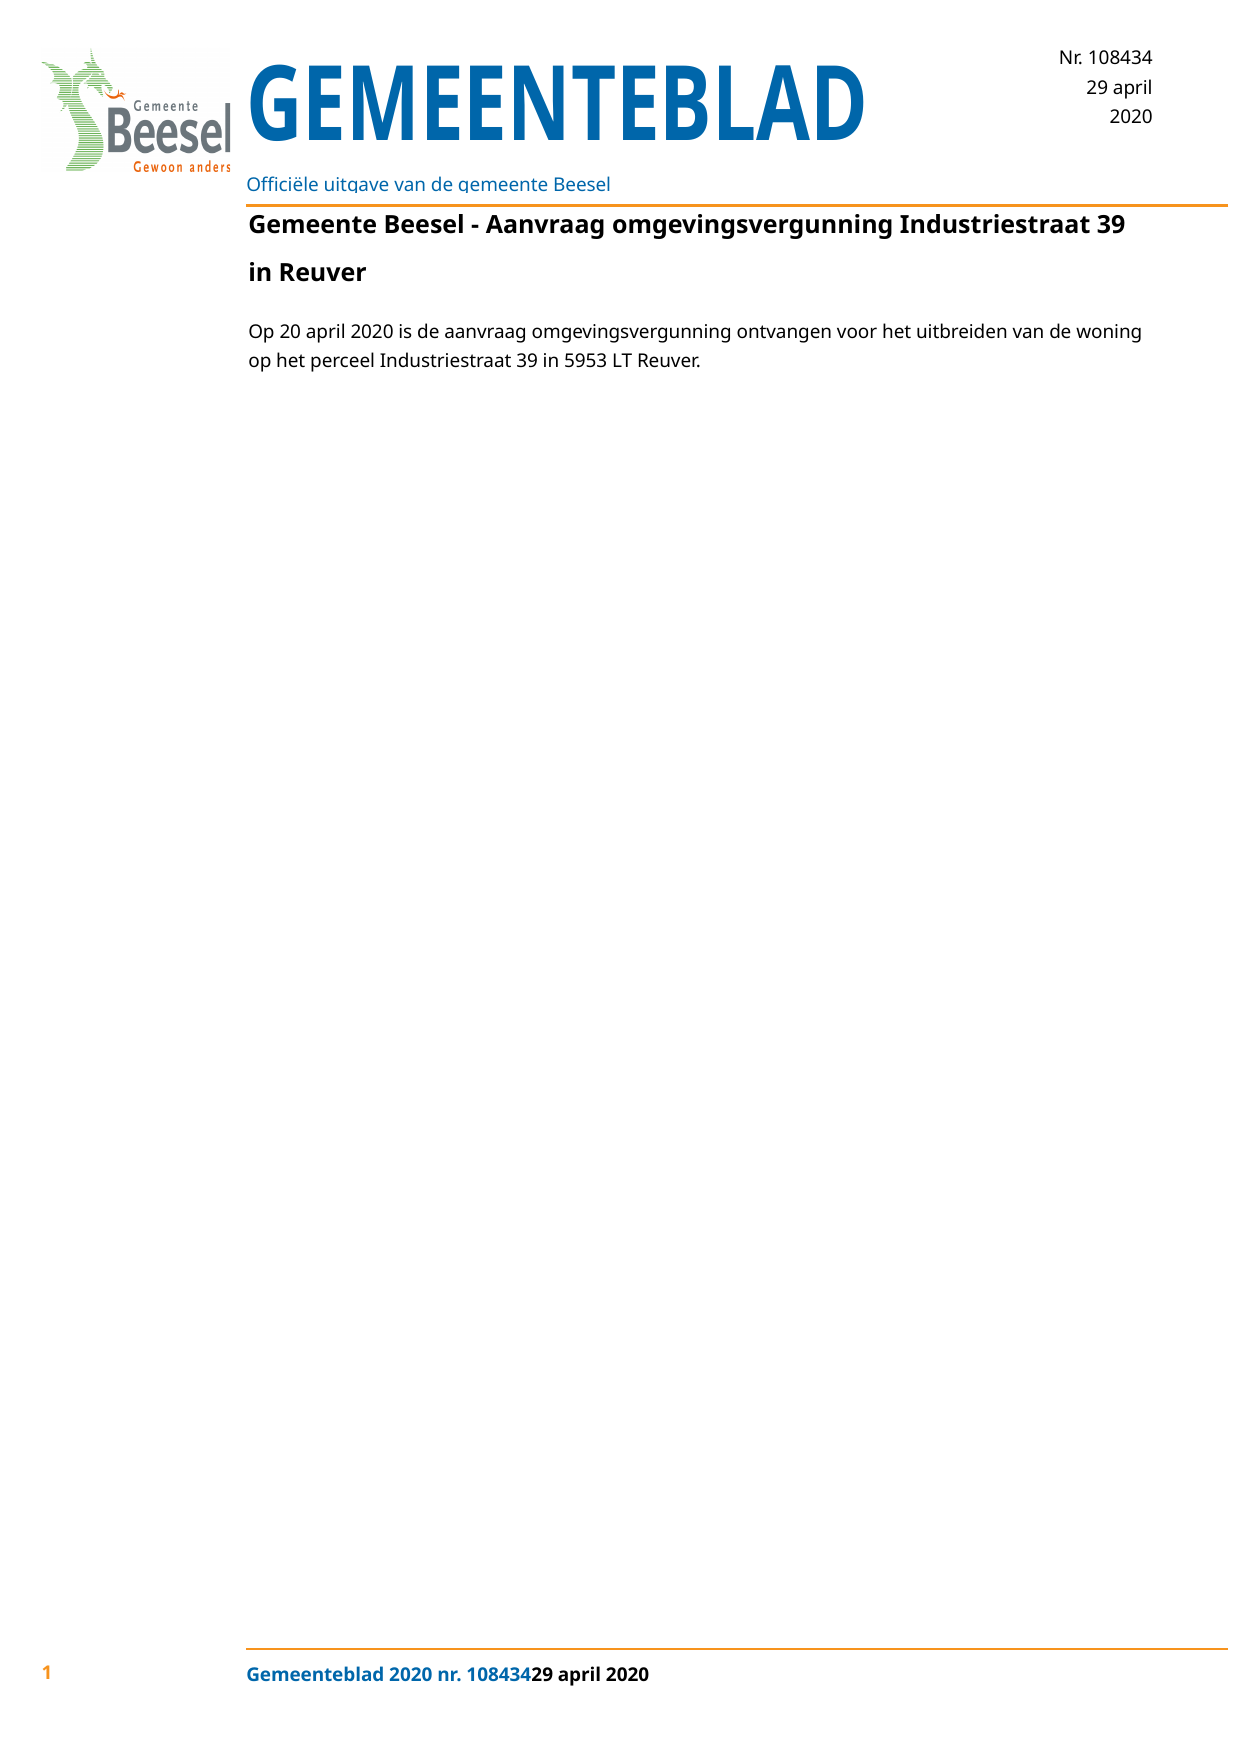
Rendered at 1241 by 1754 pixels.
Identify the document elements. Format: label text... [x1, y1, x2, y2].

picture [41, 47, 231, 172]
text Op 20 april 2020 is de aanvraag omgevingsvergunning ontvangen voor het uitbreiden van de woning op het perceel Industriestraat 39 in 5953 LT Reuver. [248, 318, 1152, 373]
text Gemeente Beesel - Aanvraag omgevingsvergunning Industriestraat 39 in Reuver [248, 207, 1152, 288]
